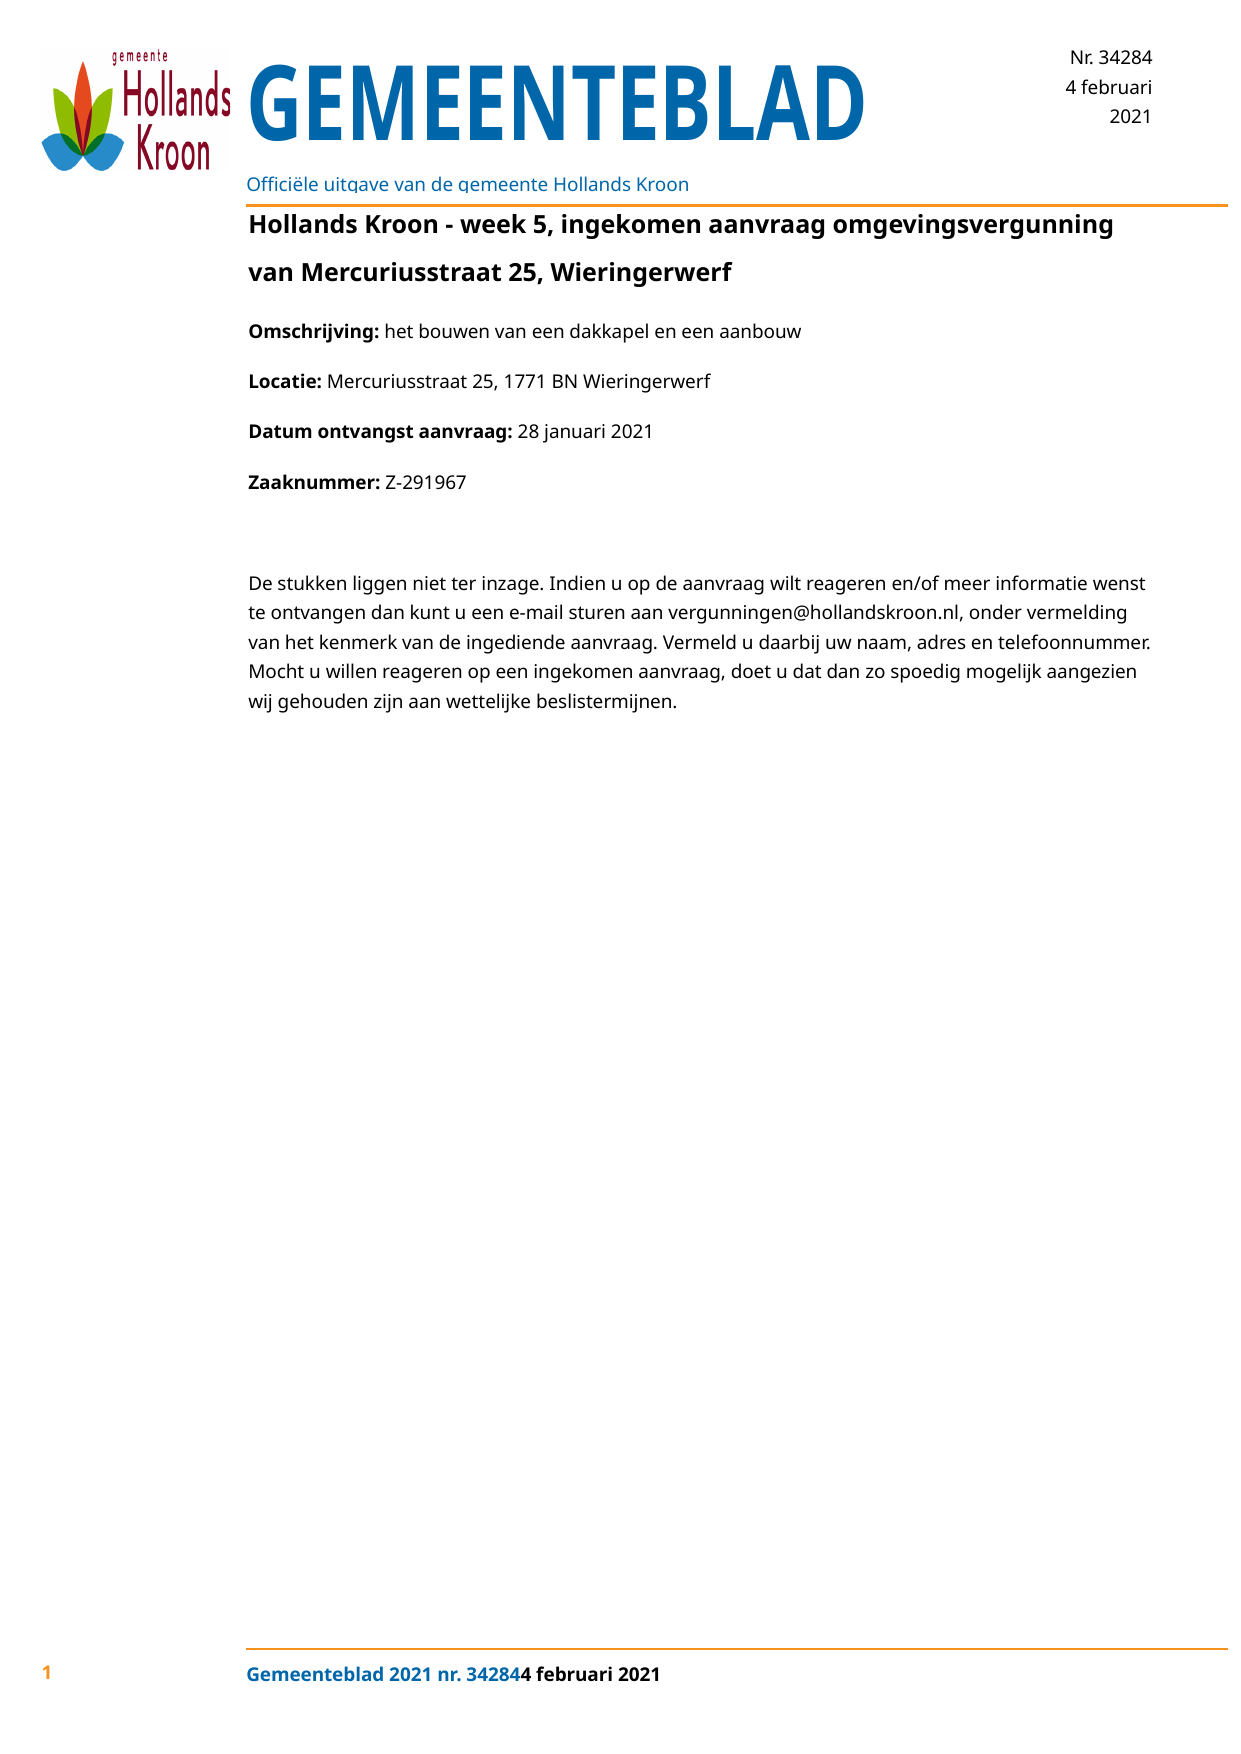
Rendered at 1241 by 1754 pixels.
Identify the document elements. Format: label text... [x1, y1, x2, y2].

text Locatie: Mercuriusstraat 25, 1771 BN Wieringerwerf [248, 368, 1152, 394]
text Datum ontvangst aanvraag: 28 januari 2021 [248, 419, 1152, 444]
text Omschrijving: het bouwen van een dakkapel en een aanbouw [248, 318, 1152, 344]
text De stukken liggen niet ter inzage. Indien u op de aanvraag wilt reageren en/of meer informatie wenst te ontvangen dan kunt u een e-mail sturen aan vergunningen@hollandskroon.nl, onder vermelding van het kenmerk van de ingediende aanvraag. Vermeld u daarbij uw naam, adres en telefoonnummer. Mocht u willen reageren op een ingekomen aanvraag, doet u dat dan zo spoedig mogelijk aangezien wij gehouden zijn aan wettelijke beslistermijnen. [248, 570, 1152, 714]
picture [41, 47, 231, 172]
text Hollands Kroon - week 5, ingekomen aanvraag omgevingsvergunning van Mercuriusstraat 25, Wieringerwerf [248, 207, 1152, 288]
text Zaaknummer: Z-291967 [248, 469, 1152, 495]
